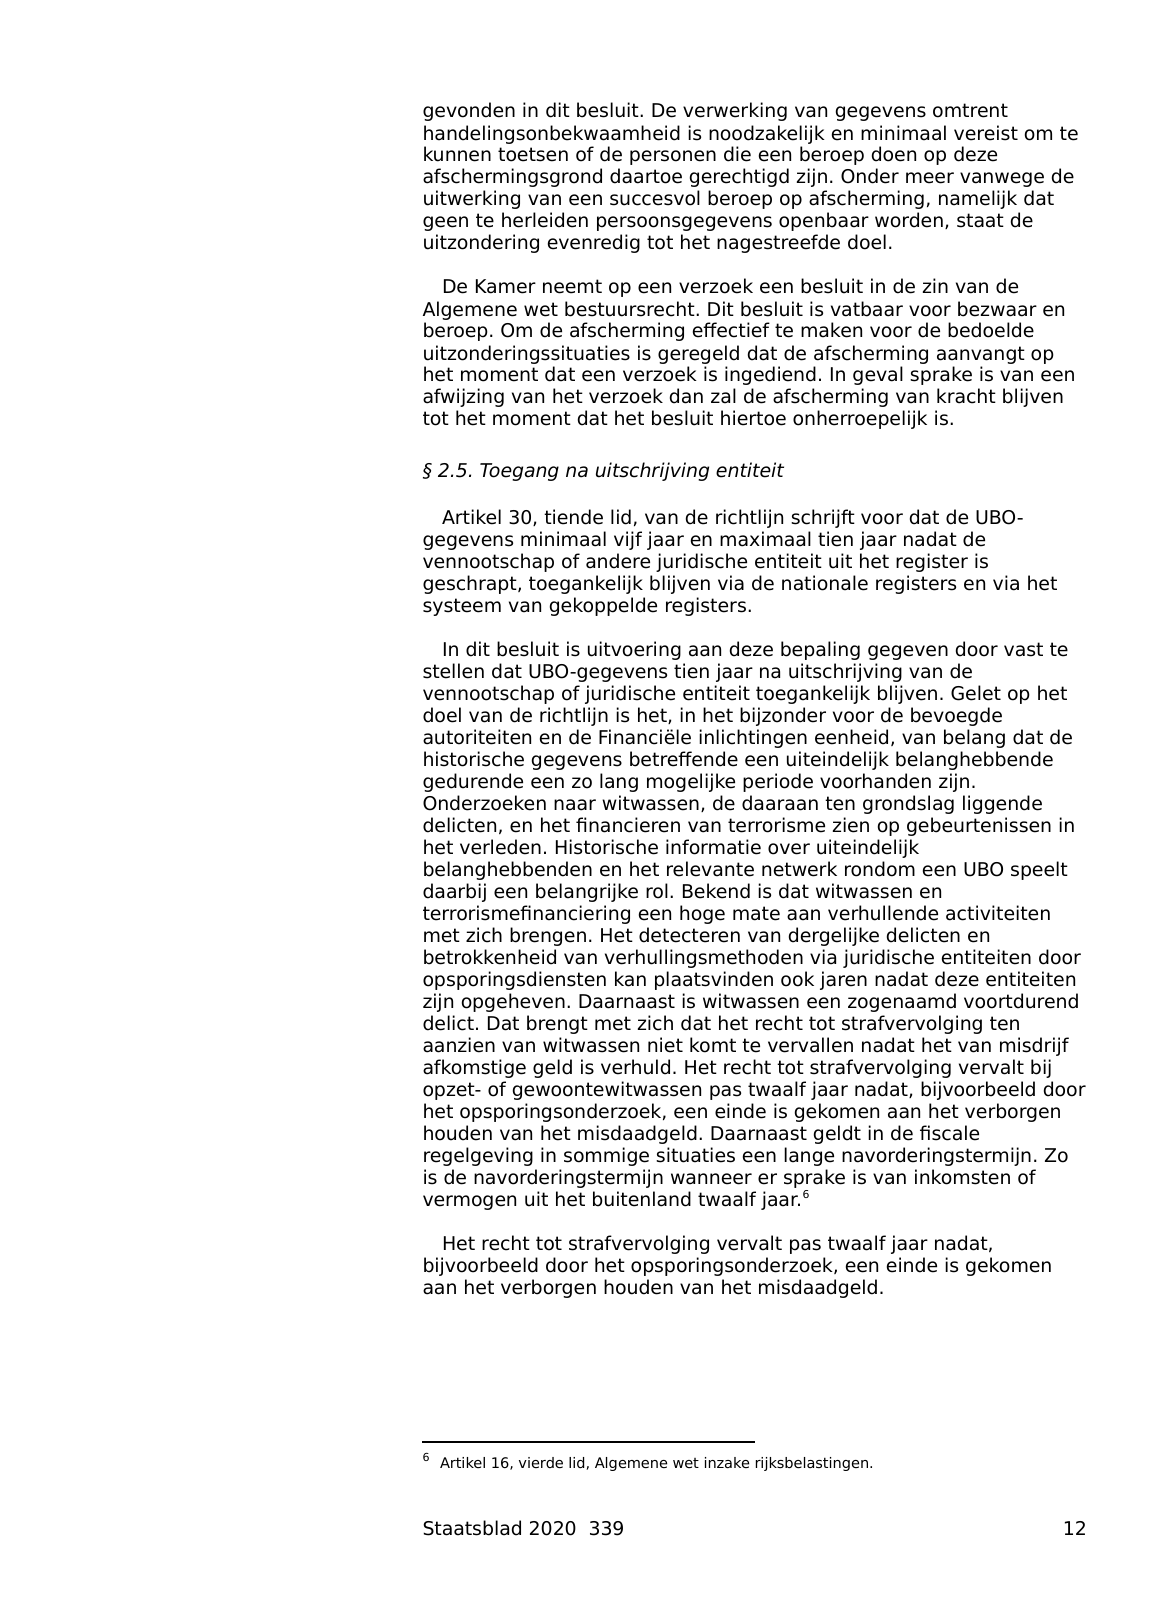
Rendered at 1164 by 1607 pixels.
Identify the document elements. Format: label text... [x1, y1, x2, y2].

subtitle § 2.5. Toegang na uitschrijving entiteit [422, 460, 1087, 482]
text Artikel 16, vierde lid, Algemene wet inzake rijksbelastingen. [422, 1451, 1087, 1473]
text De Kamer neemt op een verzoek een besluit in de zin van de Algemene wet bestuursrecht. Dit besluit is vatbaar voor bezwaar en beroep. Om de afscherming effectief te maken voor de bedoelde uitzonderingssituaties is geregeld dat de afscherming aanvangt op het moment dat een verzoek is ingediend. In geval sprake is van een afwijzing van het verzoek dan zal de afscherming van kracht blijven tot het moment dat het besluit hiertoe onherroepelijk is. [422, 276, 1087, 430]
text Artikel 30, tiende lid, van de richtlijn schrijft voor dat de UBO-gegevens minimaal vijf jaar en maximaal tien jaar nadat de vennootschap of andere juridische entiteit uit het register is geschrapt, toegankelijk blijven via de nationale registers en via het systeem van gekoppelde registers. [422, 507, 1087, 617]
text In dit besluit is uitvoering aan deze bepaling gegeven door vast te stellen dat UBO-gegevens tien jaar na uitschrijving van de vennootschap of juridische entiteit toegankelijk blijven. Gelet op het doel van de richtlijn is het, in het bijzonder voor de bevoegde autoriteiten en de Financiële inlichtingen eenheid, van belang dat de historische gegevens betreffende een uiteindelijk belanghebbende gedurende een zo lang mogelijke periode voorhanden zijn. Onderzoeken naar witwassen, de daaraan ten grondslag liggende delicten, en het financieren van terrorisme zien op gebeurtenissen in het verleden. Historische informatie over uiteindelijk belanghebbenden en het relevante netwerk rondom een UBO speelt daarbij een belangrijke rol. Bekend is dat witwassen en terrorismefinanciering een hoge mate aan verhullende activiteiten met zich brengen. Het detecteren van dergelijke delicten en betrokkenheid van verhullingsmethoden via juridische entiteiten door opsporingsdiensten kan plaatsvinden ook jaren nadat deze entiteiten zijn opgeheven. Daarnaast is witwassen een zogenaamd voortdurend delict. Dat brengt met zich dat het recht tot strafvervolging ten aanzien van witwassen niet komt te vervallen nadat het van misdrijf afkomstige geld is verhuld. Het recht tot strafvervolging vervalt bij opzet- of gewoontewitwassen pas twaalf jaar nadat, bijvoorbeeld door het opsporingsonderzoek, een einde is gekomen aan het verborgen houden van het misdaadgeld. Daarnaast geldt in de fiscale regelgeving in sommige situaties een lange navorderingstermijn. Zo is de navorderingstermijn wanneer er sprake is van inkomsten of vermogen uit het buitenland twaalf jaar. [422, 639, 1087, 1211]
text gevonden in dit besluit. De verwerking van gegevens omtrent handelingsonbekwaamheid is noodzakelijk en minimaal vereist om te kunnen toetsen of de personen die een beroep doen op deze afschermingsgrond daartoe gerechtigd zijn. Onder meer vanwege de uitwerking van een succesvol beroep op afscherming, namelijk dat geen te herleiden persoonsgegevens openbaar worden, staat de uitzondering evenredig tot het nagestreefde doel. [422, 100, 1087, 254]
text Het recht tot strafvervolging vervalt pas twaalf jaar nadat, bijvoorbeeld door het opsporingsonderzoek, een einde is gekomen aan het verborgen houden van het misdaadgeld. [422, 1233, 1087, 1299]
